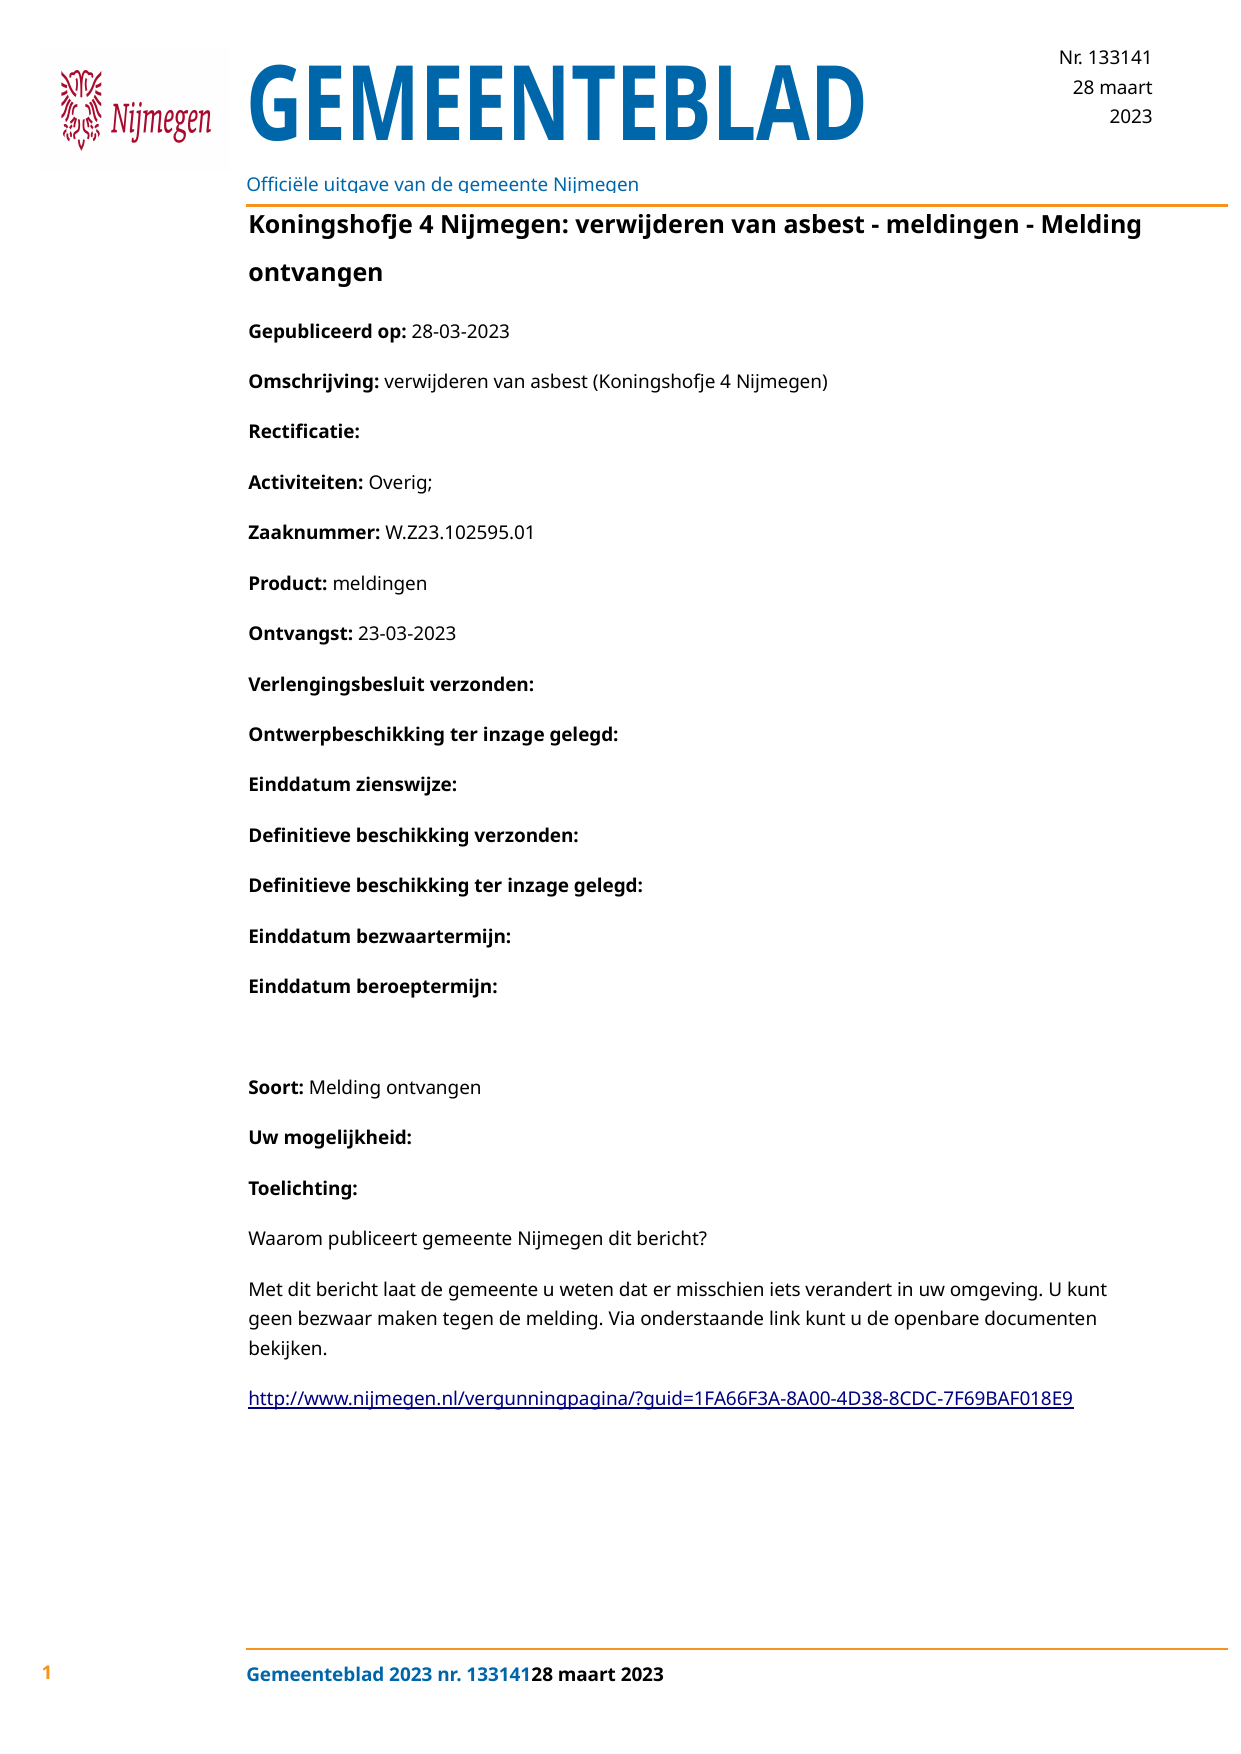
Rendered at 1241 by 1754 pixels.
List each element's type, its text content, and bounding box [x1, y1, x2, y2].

text Omschrijving: verwijderen van asbest (Koningshofje 4 Nijmegen) [248, 368, 1152, 394]
text Waarom publiceert gemeente Nijmegen dit bericht? [248, 1225, 1152, 1251]
text http://www.nijmegen.nl/vergunningpagina/?guid=1FA66F3A-8A00-4D38-8CDC-7F69BAF018E9 [248, 1385, 1152, 1411]
text Zaaknummer: W.Z23.102595.01 [248, 519, 1152, 545]
text Einddatum zienswijze: [248, 772, 1152, 797]
text Ontwerpbeschikking ter inzage gelegd: [248, 721, 1152, 747]
text Ontvangst: 23-03-2023 [248, 620, 1152, 646]
text Einddatum bezwaartermijn: [248, 923, 1152, 949]
text Rectificatie: [248, 419, 1152, 444]
text Definitieve beschikking ter inzage gelegd: [248, 872, 1152, 898]
text Uw mogelijkheid: [248, 1124, 1152, 1150]
text Activiteiten: Overig; [248, 469, 1152, 495]
text Gepubliceerd op: 28-03-2023 [248, 318, 1152, 344]
text Verlengingsbesluit verzonden: [248, 671, 1152, 697]
text Einddatum beroeptermijn: [248, 973, 1152, 999]
text Soort: Melding ontvangen [248, 1074, 1152, 1100]
text Product: meldingen [248, 570, 1152, 596]
picture [41, 47, 231, 172]
text Toelichting: [248, 1175, 1152, 1201]
text Definitieve beschikking verzonden: [248, 822, 1152, 848]
text Met dit bericht laat de gemeente u weten dat er misschien iets verandert in uw omgeving. U kunt geen bezwaar maken tegen de melding. Via onderstaande link kunt u de openbare documenten bekijken. [248, 1276, 1152, 1361]
text Koningshofje 4 Nijmegen: verwijderen van asbest - meldingen - Melding ontvangen [248, 207, 1152, 288]
